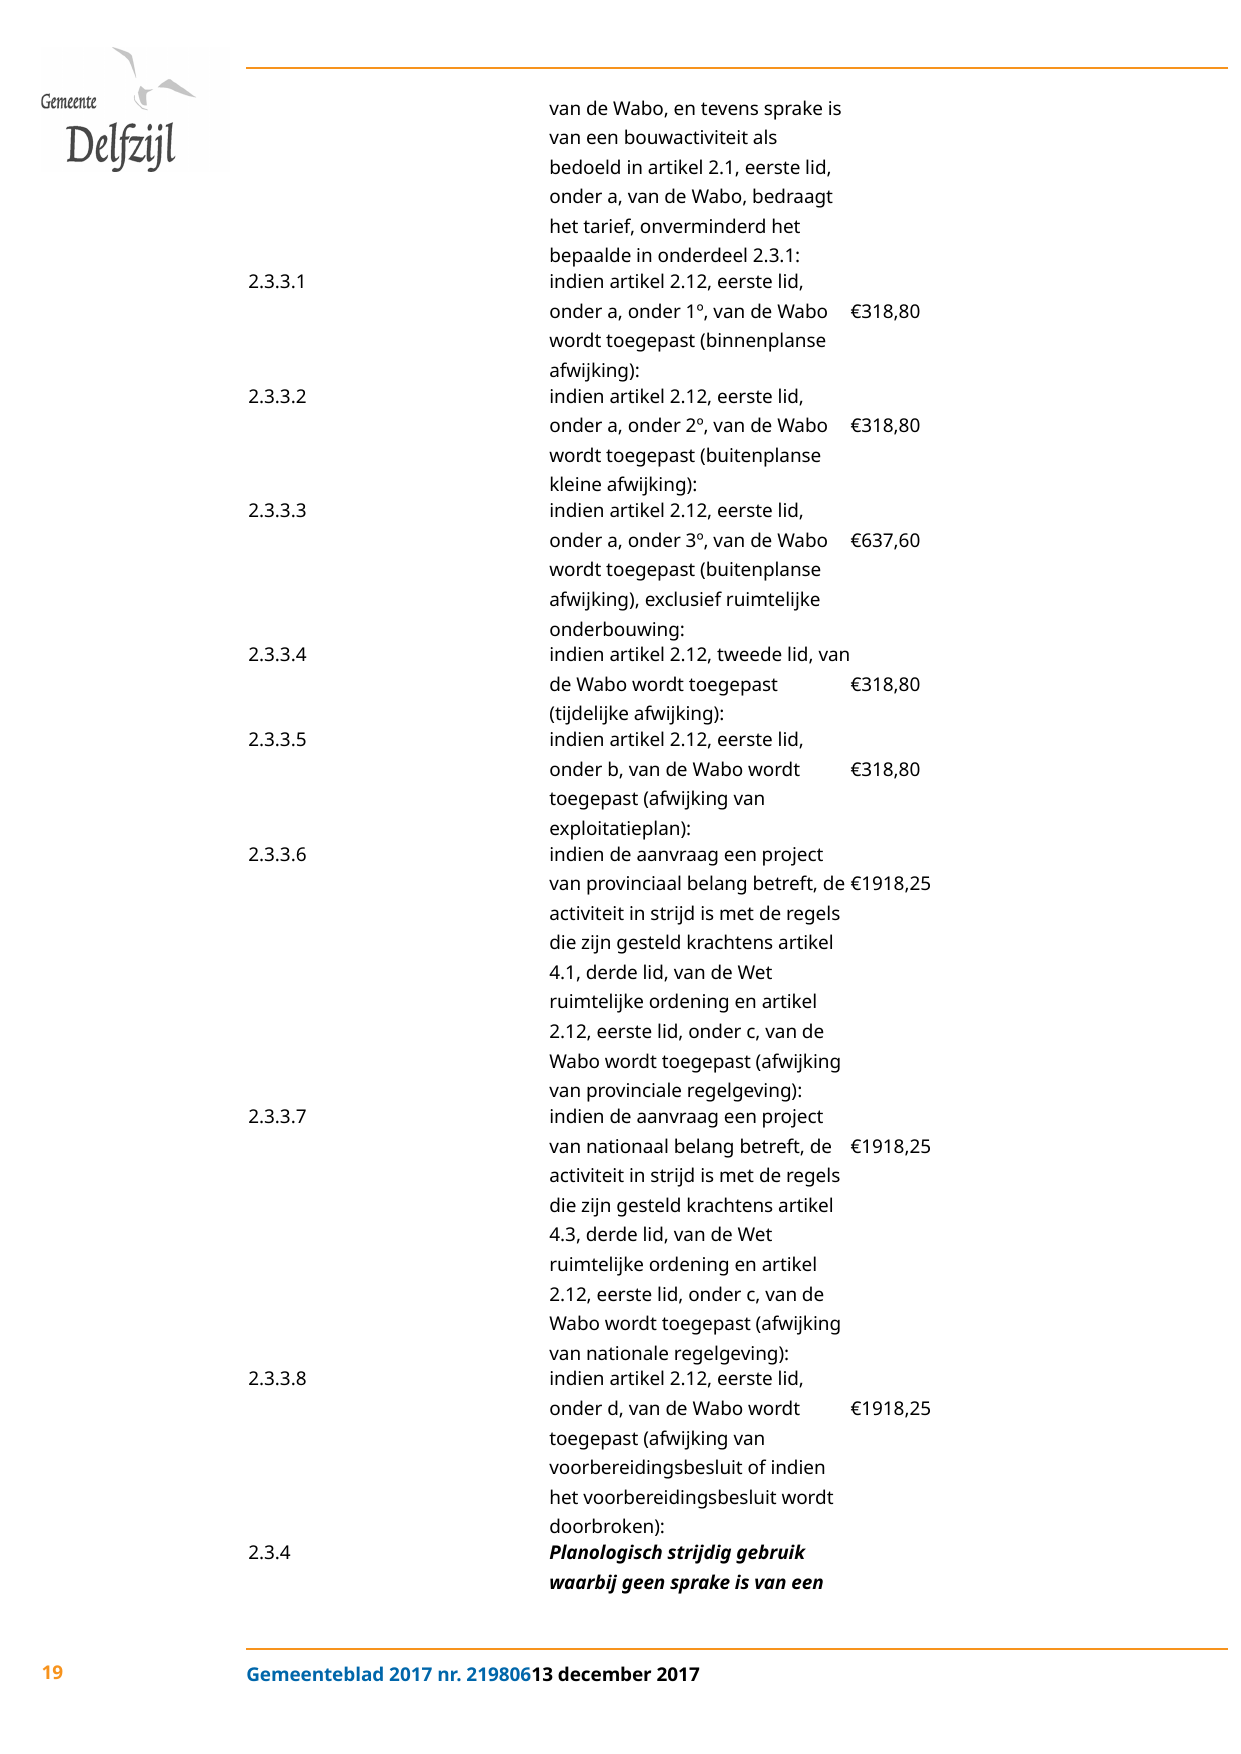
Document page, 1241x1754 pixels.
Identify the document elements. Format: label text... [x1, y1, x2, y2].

table_cell [850, 95, 1152, 268]
table_cell [248, 95, 549, 268]
table_cell indien de aanvraag een project van nationaal belang betreft, de activiteit in strijd is met de regels die zijn gesteld krachtens artikel 4.3, derde lid, van de Wet ruimtelijke ordening en artikel 2.12, eerste lid, onder c, van de Wabo wordt toegepast (afwijking van nationale regelgeving): [549, 1103, 850, 1366]
table_cell indien artikel 2.12, eerste lid, onder b, van de Wabo wordt toegepast (afwijking van exploitatieplan): [549, 726, 850, 841]
table_cell €1918,25 [850, 841, 1152, 1103]
table_cell 2.3.3.4 [248, 641, 549, 726]
table_cell €318,80 [850, 641, 1152, 726]
table_cell €318,80 [850, 726, 1152, 841]
table_cell 2.3.3.7 [248, 1103, 549, 1366]
table_cell indien artikel 2.12, eerste lid, onder a, onder 3º, van de Wabo wordt toegepast (buitenplanse afwijking), exclusief ruimtelijke onderbouwing: [549, 498, 850, 641]
table_cell 2.3.4 [248, 1539, 549, 1594]
table_cell indien artikel 2.12, eerste lid, onder d, van de Wabo wordt toegepast (afwijking van voorbereidingsbesluit of indien het voorbereidingsbesluit wordt doorbroken): [549, 1366, 850, 1539]
table_cell 2.3.3.6 [248, 841, 549, 1103]
table_cell 2.3.3.5 [248, 726, 549, 841]
table_cell indien artikel 2.12, eerste lid, onder a, onder 1º, van de Wabo wordt toegepast (binnenplanse afwijking): [549, 269, 850, 383]
table_cell 2.3.3.3 [248, 498, 549, 641]
table_cell €318,80 [850, 269, 1152, 383]
table_cell 2.3.3.1 [248, 269, 549, 383]
table_cell van de Wabo, en tevens sprake is van een bouwactiviteit als bedoeld in artikel 2.1, eerste lid, onder a, van de Wabo, bedraagt het tarief, onverminderd het bepaalde in onderdeel 2.3.1: [549, 95, 850, 268]
table_cell indien artikel 2.12, tweede lid, van de Wabo wordt toegepast (tijdelijke afwijking): [549, 641, 850, 726]
table_cell 2.3.3.8 [248, 1366, 549, 1539]
table_cell €637,60 [850, 498, 1152, 641]
table_cell indien artikel 2.12, eerste lid, onder a, onder 2º, van de Wabo wordt toegepast (buitenplanse kleine afwijking): [549, 383, 850, 497]
table_cell €318,80 [850, 383, 1152, 497]
table_cell indien de aanvraag een project van provinciaal belang betreft, de activiteit in strijd is met de regels die zijn gesteld krachtens artikel 4.1, derde lid, van de Wet ruimtelijke ordening en artikel 2.12, eerste lid, onder c, van de Wabo wordt toegepast (afwijking van provinciale regelgeving): [549, 841, 850, 1103]
table_cell 2.3.3.2 [248, 383, 549, 497]
table_cell Planologisch strijdig gebruik waarbij geen sprake is van een [549, 1539, 850, 1594]
table_cell [850, 1539, 1152, 1594]
table_cell €1918,25 [850, 1103, 1152, 1366]
table_cell €1918,25 [850, 1366, 1152, 1539]
picture [41, 47, 231, 172]
